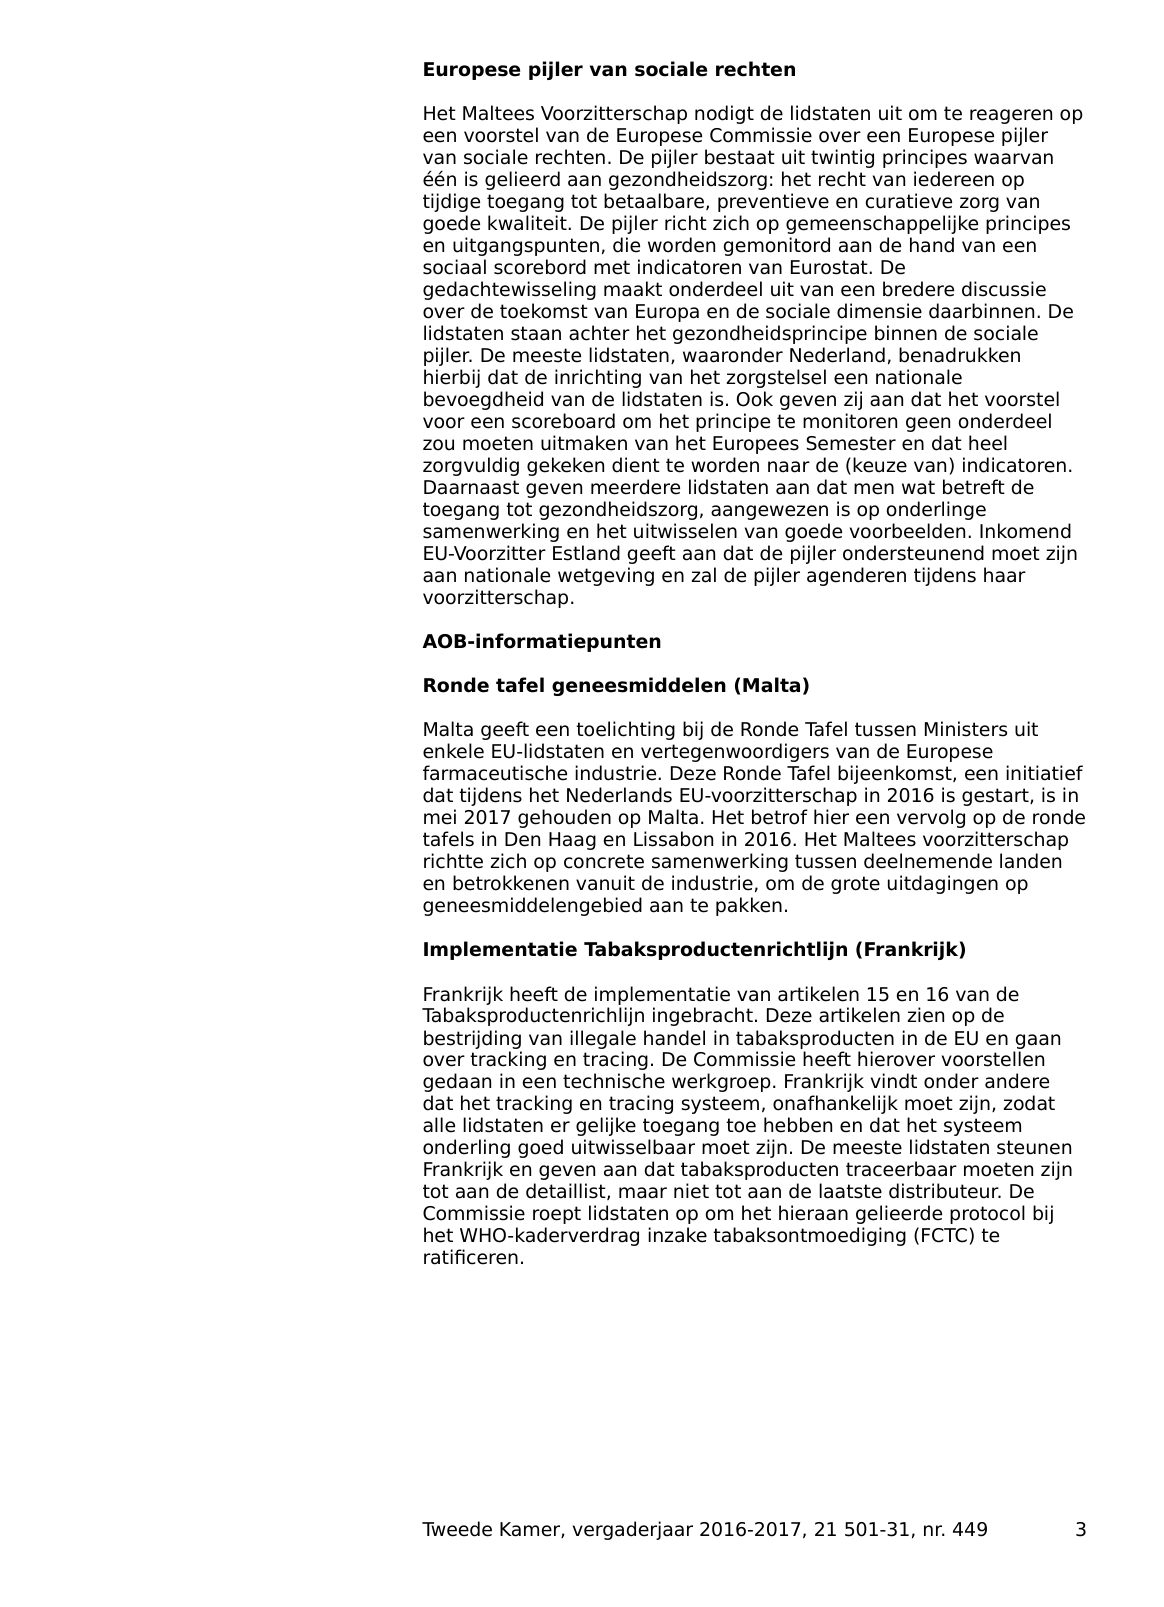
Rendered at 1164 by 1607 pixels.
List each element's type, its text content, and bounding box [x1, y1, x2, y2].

subtitle AOB-informatiepunten [422, 631, 1087, 653]
subtitle Europese pijler van sociale rechten [422, 59, 1087, 81]
text Het Maltees Voorzitterschap nodigt de lidstaten uit om te reageren op een voorstel van de Europese Commissie over een Europese pijler van sociale rechten. De pijler bestaat uit twintig principes waarvan één is gelieerd aan gezondheidszorg: het recht van iedereen op tijdige toegang tot betaalbare, preventieve en curatieve zorg van goede kwaliteit. De pijler richt zich op gemeenschappelijke principes en uitgangspunten, die worden gemonitord aan de hand van een sociaal scorebord met indicatoren van Eurostat. De gedachtewisseling maakt onderdeel uit van een bredere discussie over de toekomst van Europa en de sociale dimensie daarbinnen. De lidstaten staan achter het gezondheidsprincipe binnen de sociale pijler. De meeste lidstaten, waaronder Nederland, benadrukken hierbij dat de inrichting van het zorgstelsel een nationale bevoegdheid van de lidstaten is. Ook geven zij aan dat het voorstel voor een scoreboard om het principe te monitoren geen onderdeel zou moeten uitmaken van het Europees Semester en dat heel zorgvuldig gekeken dient te worden naar de (keuze van) indicatoren. Daarnaast geven meerdere lidstaten aan dat men wat betreft de toegang tot gezondheidszorg, aangewezen is op onderlinge samenwerking en het uitwisselen van goede voorbeelden. Inkomend EU-Voorzitter Estland geeft aan dat de pijler ondersteunend moet zijn aan nationale wetgeving en zal de pijler agenderen tijdens haar voorzitterschap. [422, 103, 1087, 609]
subtitle Ronde tafel geneesmiddelen (Malta) [422, 675, 1087, 697]
text Frankrijk heeft de implementatie van artikelen 15 en 16 van de Tabaksproductenrichlijn ingebracht. Deze artikelen zien op de bestrijding van illegale handel in tabaksproducten in de EU en gaan over tracking en tracing. De Commissie heeft hierover voorstellen gedaan in een technische werkgroep. Frankrijk vindt onder andere dat het tracking en tracing systeem, onafhankelijk moet zijn, zodat alle lidstaten er gelijke toegang toe hebben en dat het systeem onderling goed uitwisselbaar moet zijn. De meeste lidstaten steunen Frankrijk en geven aan dat tabaksproducten traceerbaar moeten zijn tot aan de detaillist, maar niet tot aan de laatste distributeur. De Commissie roept lidstaten op om het hieraan gelieerde protocol bij het WHO-kaderverdrag inzake tabaksontmoediging (FCTC) te ratificeren. [422, 983, 1087, 1269]
text Malta geeft een toelichting bij de Ronde Tafel tussen Ministers uit enkele EU-lidstaten en vertegenwoordigers van de Europese farmaceutische industrie. Deze Ronde Tafel bijeenkomst, een initiatief dat tijdens het Nederlands EU-voorzitterschap in 2016 is gestart, is in mei 2017 gehouden op Malta. Het betrof hier een vervolg op de ronde tafels in Den Haag en Lissabon in 2016. Het Maltees voorzitterschap richtte zich op concrete samenwerking tussen deelnemende landen en betrokkenen vanuit de industrie, om de grote uitdagingen op geneesmiddelengebied aan te pakken. [422, 719, 1087, 917]
subtitle Implementatie Tabaksproductenrichtlijn (Frankrijk) [422, 939, 1087, 961]
